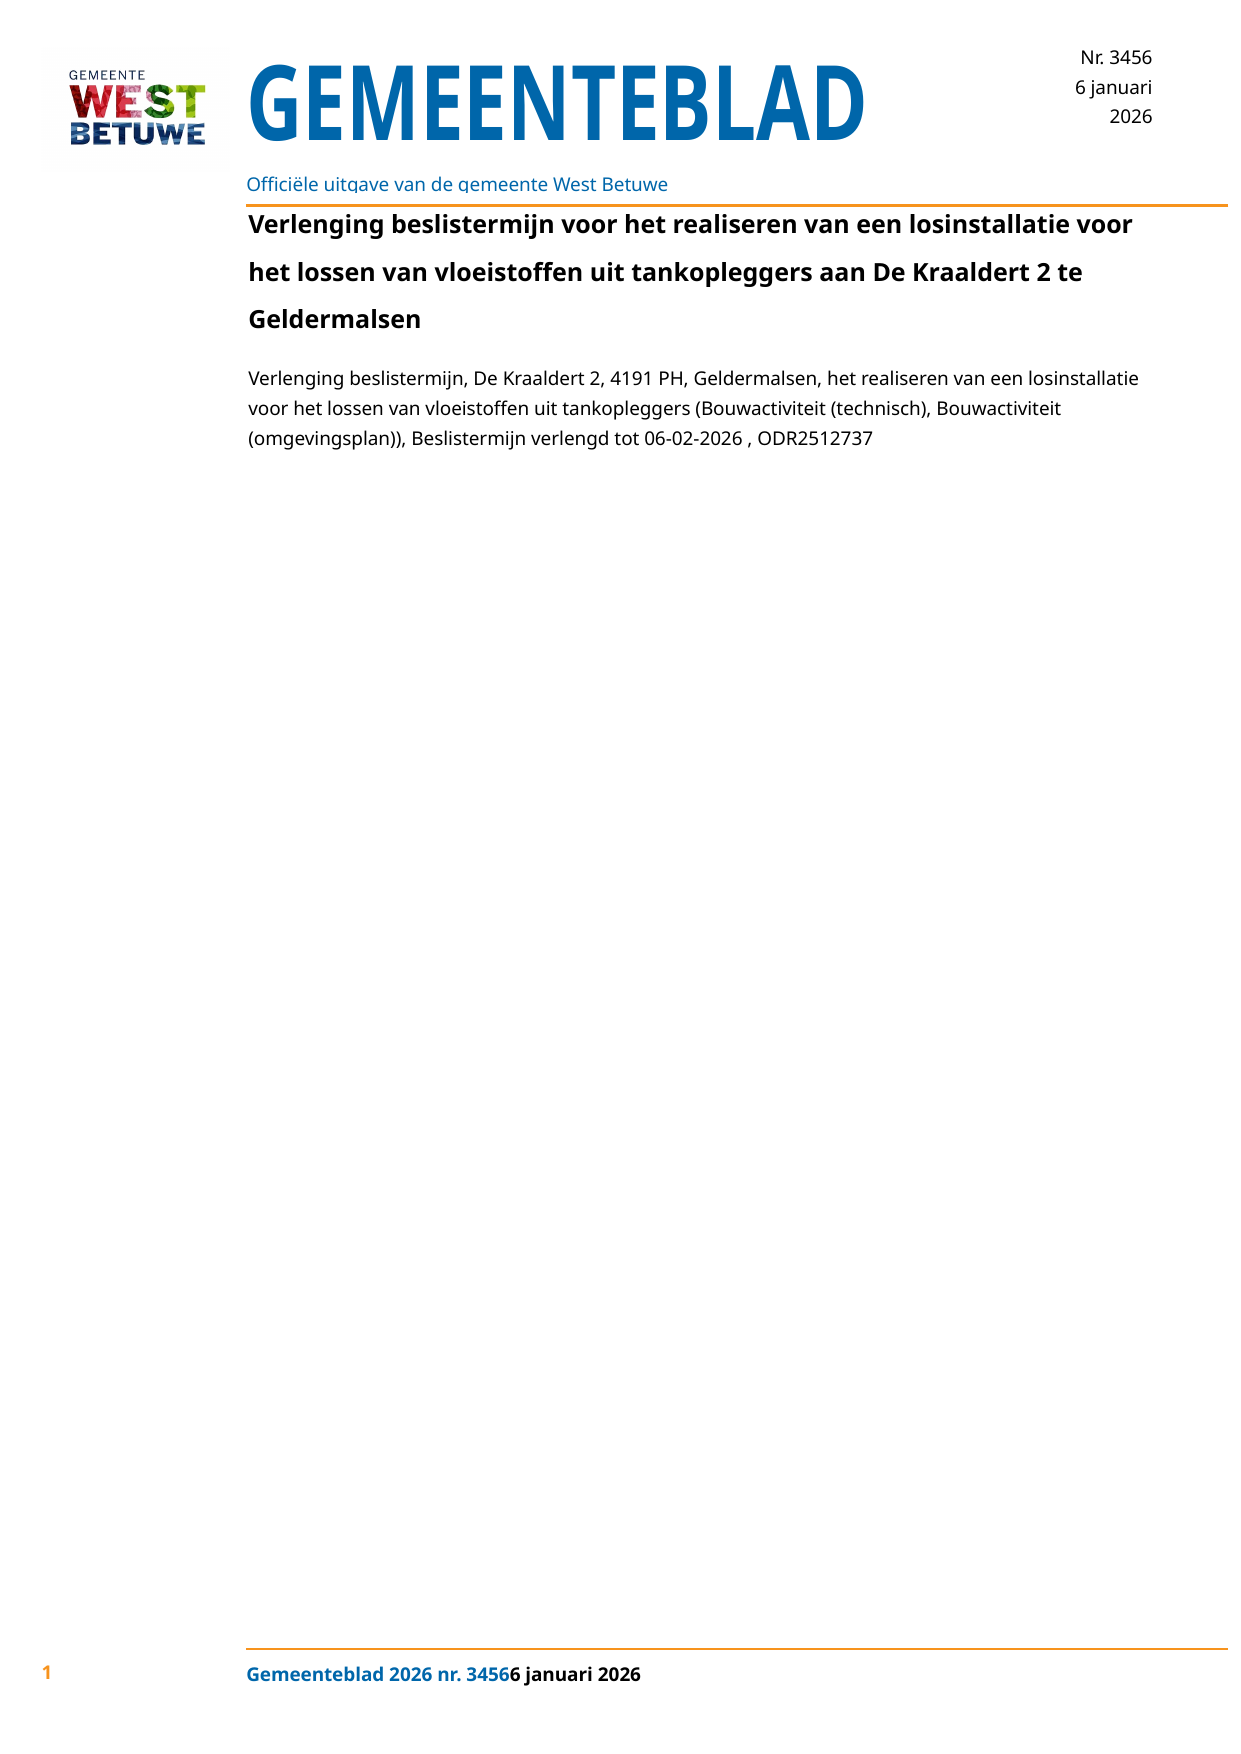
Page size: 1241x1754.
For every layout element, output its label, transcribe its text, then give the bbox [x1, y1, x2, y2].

text Verlenging beslistermijn voor het realiseren van een losinstallatie voor het lossen van vloeistoffen uit tankopleggers aan De Kraaldert 2 te Geldermalsen [248, 207, 1152, 336]
text Verlenging beslistermijn, De Kraaldert 2, 4191 PH, Geldermalsen, het realiseren van een losinstallatie voor het lossen van vloeistoffen uit tankopleggers (Bouwactiviteit (technisch), Bouwactiviteit (omgevingsplan)), Beslistermijn verlengd tot 06-02-2026 , ODR2512737 [248, 366, 1152, 450]
picture [41, 47, 231, 172]
